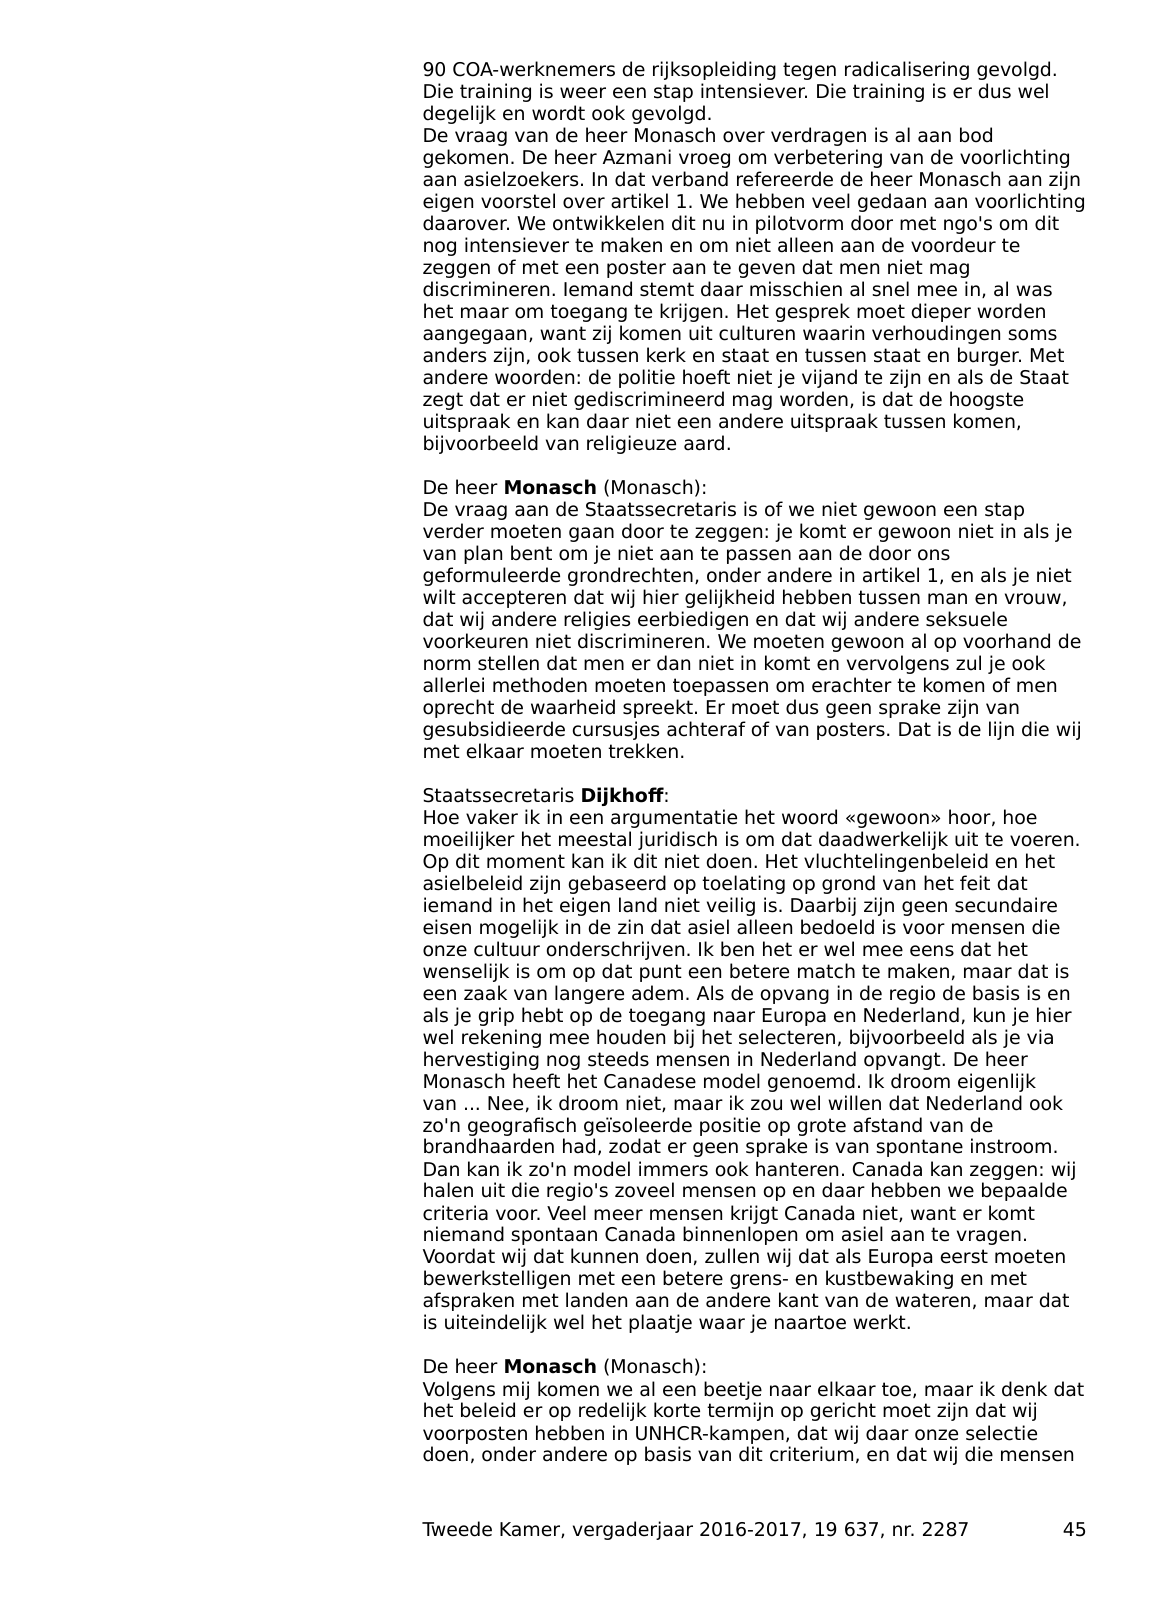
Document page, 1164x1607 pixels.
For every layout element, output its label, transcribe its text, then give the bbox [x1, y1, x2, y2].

text De heer Monasch (Monasch): [422, 477, 1087, 499]
text 90 COA-werknemers de rijksopleiding tegen radicalisering gevolgd. Die training is weer een stap intensiever. Die training is er dus wel degelijk en wordt ook gevolgd. [422, 59, 1087, 125]
text Hoe vaker ik in een argumentatie het woord «gewoon» hoor, hoe moeilijker het meestal juridisch is om dat daadwerkelijk uit te voeren. Op dit moment kan ik dit niet doen. Het vluchtelingenbeleid en het asielbeleid zijn gebaseerd op toelating op grond van het feit dat iemand in het eigen land niet veilig is. Daarbij zijn geen secundaire eisen mogelijk in de zin dat asiel alleen bedoeld is voor mensen die onze cultuur onderschrijven. Ik ben het er wel mee eens dat het wenselijk is om op dat punt een betere match te maken, maar dat is een zaak van langere adem. Als de opvang in de regio de basis is en als je grip hebt op de toegang naar Europa en Nederland, kun je hier wel rekening mee houden bij het selecteren, bijvoorbeeld als je via hervestiging nog steeds mensen in Nederland opvangt. De heer Monasch heeft het Canadese model genoemd. Ik droom eigenlijk van ... Nee, ik droom niet, maar ik zou wel willen dat Nederland ook zo'n geografisch geïsoleerde positie op grote afstand van de brandhaarden had, zodat er geen sprake is van spontane instroom. Dan kan ik zo'n model immers ook hanteren. Canada kan zeggen: wij halen uit die regio's zoveel mensen op en daar hebben we bepaalde criteria voor. Veel meer mensen krijgt Canada niet, want er komt niemand spontaan Canada binnenlopen om asiel aan te vragen. Voordat wij dat kunnen doen, zullen wij dat als Europa eerst moeten bewerkstelligen met een betere grens- en kustbewaking en met afspraken met landen aan de andere kant van de wateren, maar dat is uiteindelijk wel het plaatje waar je naartoe werkt. [422, 807, 1087, 1334]
text De vraag van de heer Monasch over verdragen is al aan bod gekomen. De heer Azmani vroeg om verbetering van de voorlichting aan asielzoekers. In dat verband refereerde de heer Monasch aan zijn eigen voorstel over artikel 1. We hebben veel gedaan aan voorlichting daarover. We ontwikkelen dit nu in pilotvorm door met ngo's om dit nog intensiever te maken en om niet alleen aan de voordeur te zeggen of met een poster aan te geven dat men niet mag discrimineren. Iemand stemt daar misschien al snel mee in, al was het maar om toegang te krijgen. Het gesprek moet dieper worden aangegaan, want zij komen uit culturen waarin verhoudingen soms anders zijn, ook tussen kerk en staat en tussen staat en burger. Met andere woorden: de politie hoeft niet je vijand te zijn en als de Staat zegt dat er niet gediscrimineerd mag worden, is dat de hoogste uitspraak en kan daar niet een andere uitspraak tussen komen, bijvoorbeeld van religieuze aard. [422, 125, 1087, 455]
text De heer Monasch (Monasch): [422, 1356, 1087, 1378]
text De vraag aan de Staatssecretaris is of we niet gewoon een stap verder moeten gaan door te zeggen: je komt er gewoon niet in als je van plan bent om je niet aan te passen aan de door ons geformuleerde grondrechten, onder andere in artikel 1, en als je niet wilt accepteren dat wij hier gelijkheid hebben tussen man en vrouw, dat wij andere religies eerbiedigen en dat wij andere seksuele voorkeuren niet discrimineren. We moeten gewoon al op voorhand de norm stellen dat men er dan niet in komt en vervolgens zul je ook allerlei methoden moeten toepassen om erachter te komen of men oprecht de waarheid spreekt. Er moet dus geen sprake zijn van gesubsidieerde cursusjes achteraf of van posters. Dat is de lijn die wij met elkaar moeten trekken. [422, 499, 1087, 763]
text Volgens mij komen we al een beetje naar elkaar toe, maar ik denk dat het beleid er op redelijk korte termijn op gericht moet zijn dat wij voorposten hebben in UNHCR-kampen, dat wij daar onze selectie doen, onder andere op basis van dit criterium, en dat wij die mensen [422, 1378, 1087, 1466]
text Staatssecretaris Dijkhoff: [422, 785, 1087, 807]
